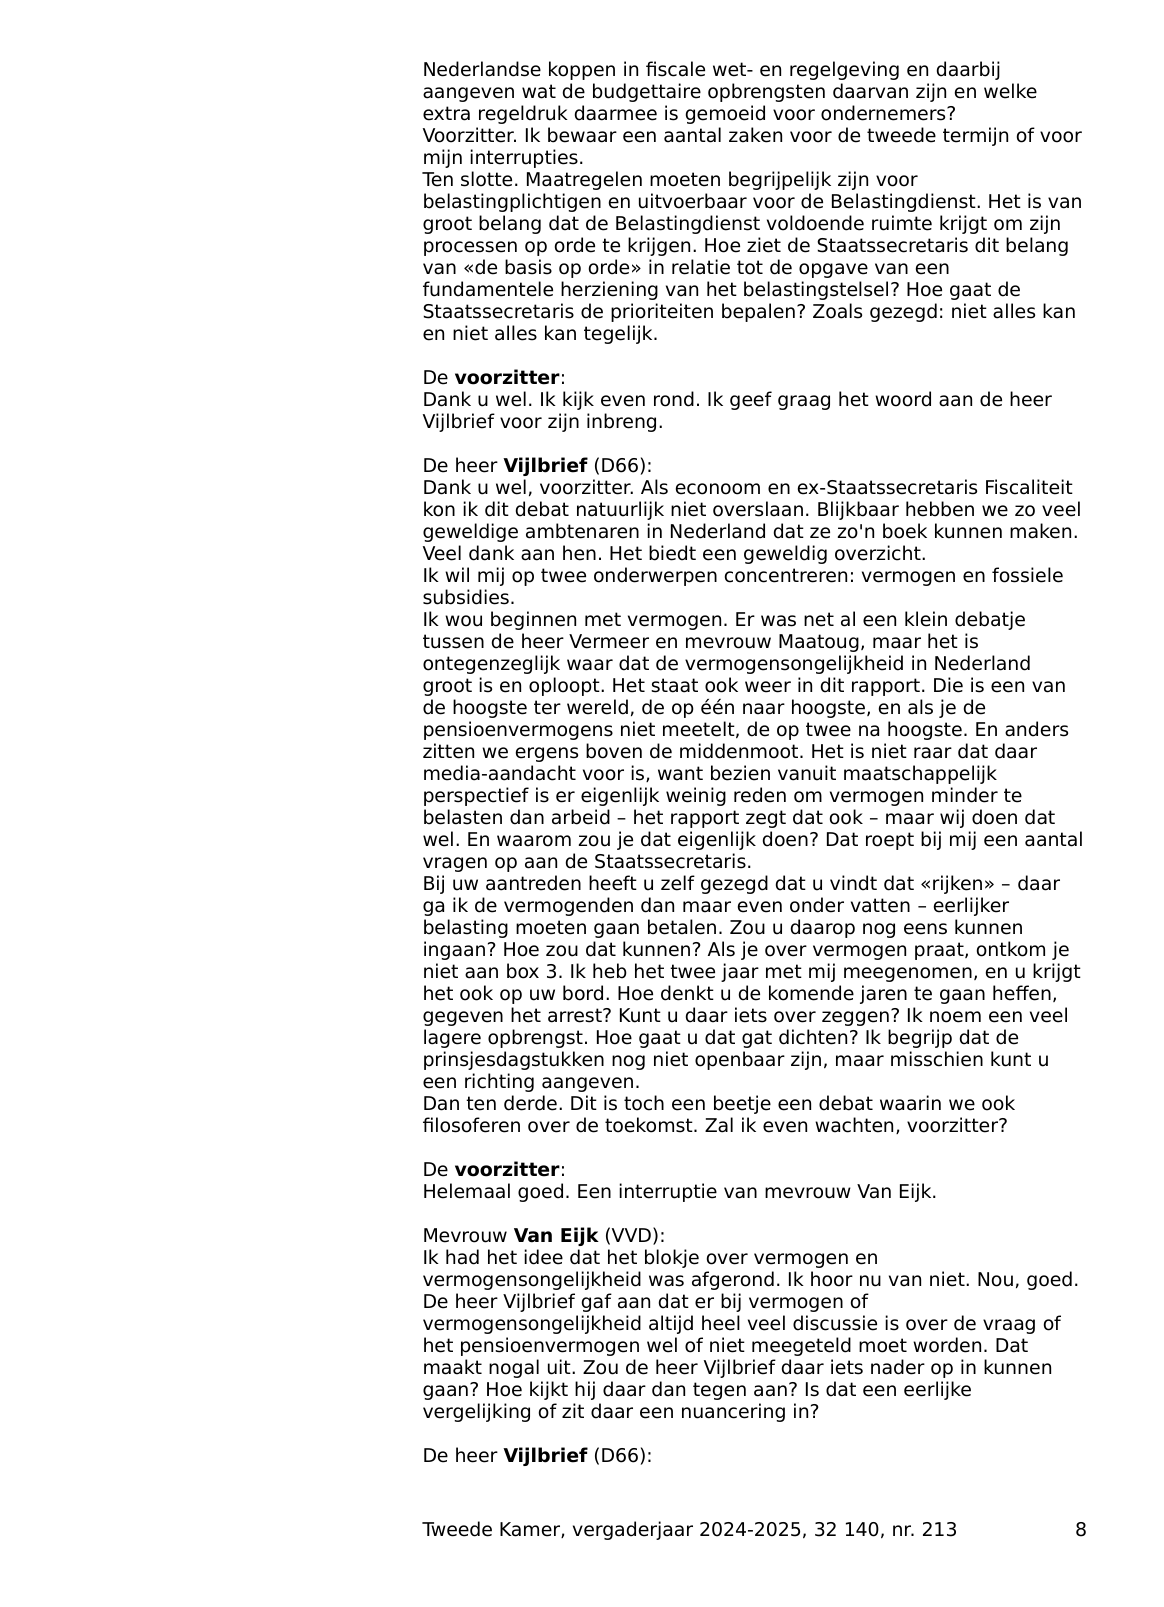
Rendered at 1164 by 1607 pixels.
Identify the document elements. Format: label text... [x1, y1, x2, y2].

text Ik had het idee dat het blokje over vermogen en vermogensongelijkheid was afgerond. Ik hoor nu van niet. Nou, goed. De heer Vijlbrief gaf aan dat er bij vermogen of vermogensongelijkheid altijd heel veel discussie is over de vraag of het pensioenvermogen wel of niet meegeteld moet worden. Dat maakt nogal uit. Zou de heer Vijlbrief daar iets nader op in kunnen gaan? Hoe kijkt hij daar dan tegen aan? Is dat een eerlijke vergelijking of zit daar een nuancering in? [422, 1247, 1087, 1423]
text De heer Vijlbrief (D66): [422, 455, 1087, 477]
text Mevrouw Van Eijk (VVD): [422, 1225, 1087, 1247]
text Ten slotte. Maatregelen moeten begrijpelijk zijn voor belastingplichtigen en uitvoerbaar voor de Belastingdienst. Het is van groot belang dat de Belastingdienst voldoende ruimte krijgt om zijn processen op orde te krijgen. Hoe ziet de Staatssecretaris dit belang van «de basis op orde» in relatie tot de opgave van een fundamentele herziening van het belastingstelsel? Hoe gaat de Staatssecretaris de prioriteiten bepalen? Zoals gezegd: niet alles kan en niet alles kan tegelijk. [422, 169, 1087, 345]
text Dan ten derde. Dit is toch een beetje een debat waarin we ook filosoferen over de toekomst. Zal ik even wachten, voorzitter? [422, 1092, 1087, 1136]
text De voorzitter: [422, 367, 1087, 389]
text Dank u wel. Ik kijk even rond. Ik geef graag het woord aan de heer Vijlbrief voor zijn inbreng. [422, 389, 1087, 433]
text Dank u wel, voorzitter. Als econoom en ex-Staatssecretaris Fiscaliteit kon ik dit debat natuurlijk niet overslaan. Blijkbaar hebben we zo veel geweldige ambtenaren in Nederland dat ze zo'n boek kunnen maken. Veel dank aan hen. Het biedt een geweldig overzicht. [422, 477, 1087, 565]
text Bij uw aantreden heeft u zelf gezegd dat u vindt dat «rijken» – daar ga ik de vermogenden dan maar even onder vatten – eerlijker belasting moeten gaan betalen. Zou u daarop nog eens kunnen ingaan? Hoe zou dat kunnen? Als je over vermogen praat, ontkom je niet aan box 3. Ik heb het twee jaar met mij meegenomen, en u krijgt het ook op uw bord. Hoe denkt u de komende jaren te gaan heffen, gegeven het arrest? Kunt u daar iets over zeggen? Ik noem een veel lagere opbrengst. Hoe gaat u dat gat dichten? Ik begrijp dat de prinsjesdagstukken nog niet openbaar zijn, maar misschien kunt u een richting aangeven. [422, 873, 1087, 1092]
text De heer Vijlbrief (D66): [422, 1445, 1087, 1467]
text Helemaal goed. Een interruptie van mevrouw Van Eijk. [422, 1181, 1087, 1203]
text De voorzitter: [422, 1159, 1087, 1181]
text Ik wou beginnen met vermogen. Er was net al een klein debatje tussen de heer Vermeer en mevrouw Maatoug, maar het is ontegenzeglijk waar dat de vermogensongelijkheid in Nederland groot is en oploopt. Het staat ook weer in dit rapport. Die is een van de hoogste ter wereld, de op één naar hoogste, en als je de pensioenvermogens niet meetelt, de op twee na hoogste. En anders zitten we ergens boven de middenmoot. Het is niet raar dat daar media-aandacht voor is, want bezien vanuit maatschappelijk perspectief is er eigenlijk weinig reden om vermogen minder te belasten dan arbeid – het rapport zegt dat ook – maar wij doen dat wel. En waarom zou je dat eigenlijk doen? Dat roept bij mij een aantal vragen op aan de Staatssecretaris. [422, 609, 1087, 873]
text Ik wil mij op twee onderwerpen concentreren: vermogen en fossiele subsidies. [422, 565, 1087, 609]
text Nederlandse koppen in fiscale wet- en regelgeving en daarbij aangeven wat de budgettaire opbrengsten daarvan zijn en welke extra regeldruk daarmee is gemoeid voor ondernemers? [422, 59, 1087, 125]
text Voorzitter. Ik bewaar een aantal zaken voor de tweede termijn of voor mijn interrupties. [422, 125, 1087, 169]
